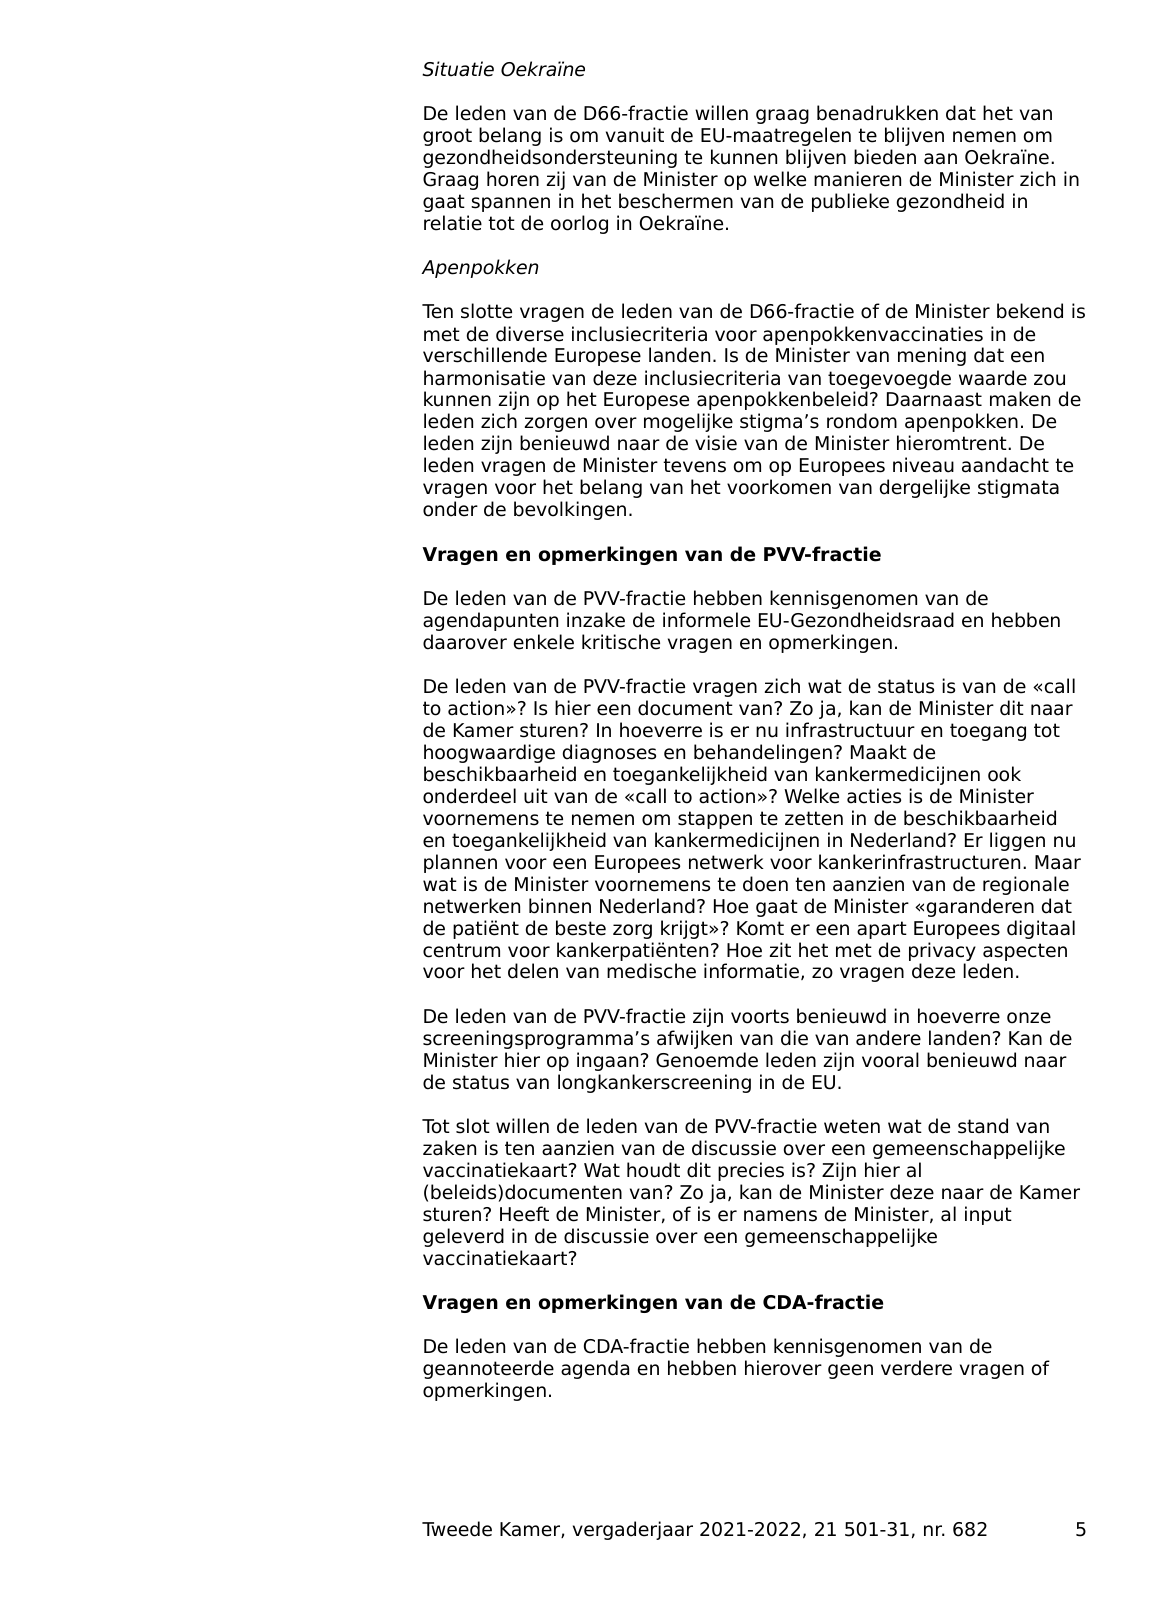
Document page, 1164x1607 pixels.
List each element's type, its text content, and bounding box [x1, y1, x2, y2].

text De leden van de PVV-fractie zijn voorts benieuwd in hoeverre onze screeningsprogramma’s afwijken van die van andere landen? Kan de Minister hier op ingaan? Genoemde leden zijn vooral benieuwd naar de status van longkankerscreening in de EU. [422, 1006, 1087, 1093]
subtitle Vragen en opmerkingen van de CDA-fractie [422, 1292, 1087, 1314]
text De leden van de PVV-fractie vragen zich wat de status is van de «call to action»? Is hier een document van? Zo ja, kan de Minister dit naar de Kamer sturen? In hoeverre is er nu infrastructuur en toegang tot hoogwaardige diagnoses en behandelingen? Maakt de beschikbaarheid en toegankelijkheid van kankermedicijnen ook onderdeel uit van de «call to action»? Welke acties is de Minister voornemens te nemen om stappen te zetten in de beschikbaarheid en toegankelijkheid van kankermedicijnen in Nederland? Er liggen nu plannen voor een Europees netwerk voor kankerinfrastructuren. Maar wat is de Minister voornemens te doen ten aanzien van de regionale netwerken binnen Nederland? Hoe gaat de Minister «garanderen dat de patiënt de beste zorg krijgt»? Komt er een apart Europees digitaal centrum voor kankerpatiënten? Hoe zit het met de privacy aspecten voor het delen van medische informatie, zo vragen deze leden. [422, 676, 1087, 983]
text De leden van de PVV-fractie hebben kennisgenomen van de agendapunten inzake de informele EU-Gezondheidsraad en hebben daarover enkele kritische vragen en opmerkingen. [422, 588, 1087, 653]
subtitle Apenpokken [422, 257, 1087, 279]
text Tot slot willen de leden van de PVV-fractie weten wat de stand van zaken is ten aanzien van de discussie over een gemeenschappelijke vaccinatiekaart? Wat houdt dit precies is? Zijn hier al (beleids)documenten van? Zo ja, kan de Minister deze naar de Kamer sturen? Heeft de Minister, of is er namens de Minister, al input geleverd in de discussie over een gemeenschappelijke vaccinatiekaart? [422, 1116, 1087, 1269]
text De leden van de D66-fractie willen graag benadrukken dat het van groot belang is om vanuit de EU-maatregelen te blijven nemen om gezondheidsondersteuning te kunnen blijven bieden aan Oekraïne. Graag horen zij van de Minister op welke manieren de Minister zich in gaat spannen in het beschermen van de publieke gezondheid in relatie tot de oorlog in Oekraïne. [422, 103, 1087, 235]
text Ten slotte vragen de leden van de D66-fractie of de Minister bekend is met de diverse inclusiecriteria voor apenpokkenvaccinaties in de verschillende Europese landen. Is de Minister van mening dat een harmonisatie van deze inclusiecriteria van toegevoegde waarde zou kunnen zijn op het Europese apenpokkenbeleid? Daarnaast maken de leden zich zorgen over mogelijke stigma’s rondom apenpokken. De leden zijn benieuwd naar de visie van de Minister hieromtrent. De leden vragen de Minister tevens om op Europees niveau aandacht te vragen voor het belang van het voorkomen van dergelijke stigmata onder de bevolkingen. [422, 301, 1087, 521]
text De leden van de CDA-fractie hebben kennisgenomen van de geannoteerde agenda en hebben hierover geen verdere vragen of opmerkingen. [422, 1336, 1087, 1402]
subtitle Vragen en opmerkingen van de PVV-fractie [422, 543, 1087, 565]
subtitle Situatie Oekraïne [422, 59, 1087, 81]
